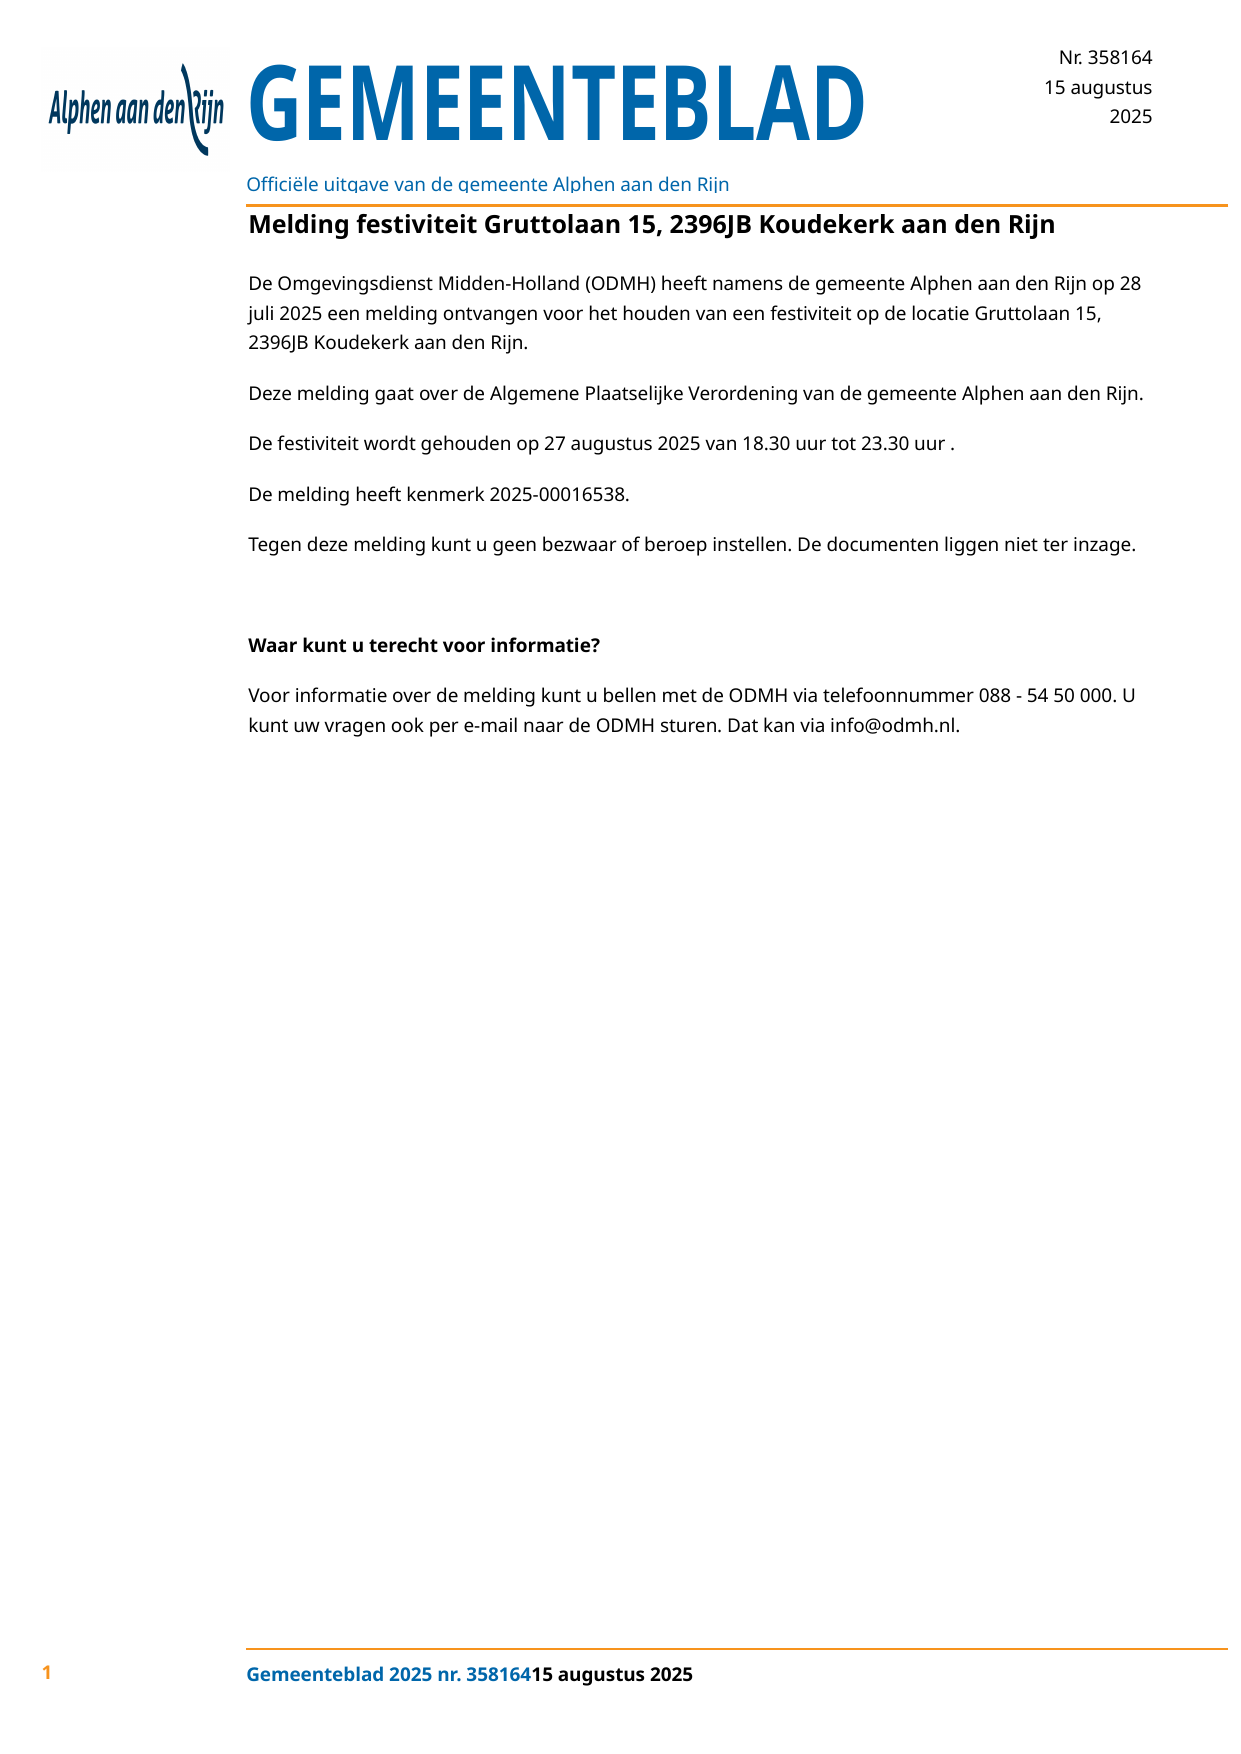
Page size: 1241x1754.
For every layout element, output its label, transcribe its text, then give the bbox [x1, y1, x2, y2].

text Tegen deze melding kunt u geen bezwaar of beroep instellen. De documenten liggen niet ter inzage. [248, 531, 1152, 557]
text De festiviteit wordt gehouden op 27 augustus 2025 van 18.30 uur tot 23.30 uur . [248, 430, 1152, 456]
text Deze melding gaat over de Algemene Plaatselijke Verordening van de gemeente Alphen aan den Rijn. [248, 380, 1152, 406]
picture [41, 47, 231, 172]
text Voor informatie over de melding kunt u bellen met de ODMH via telefoonnummer 088 - 54 50 000. U kunt uw vragen ook per e-mail naar de ODMH sturen. Dat kan via info@odmh.nl. [248, 682, 1152, 738]
text De Omgevingsdienst Midden-Holland (ODMH) heeft namens de gemeente Alphen aan den Rijn op 28 juli 2025 een melding ontvangen voor het houden van een festiviteit op de locatie Gruttolaan 15, 2396JB Koudekerk aan den Rijn. [248, 270, 1152, 355]
text Waar kunt u terecht voor informatie? [248, 632, 1152, 658]
text De melding heeft kenmerk 2025-00016538. [248, 481, 1152, 506]
text Melding festiviteit Gruttolaan 15, 2396JB Koudekerk aan den Rijn [248, 207, 1152, 241]
